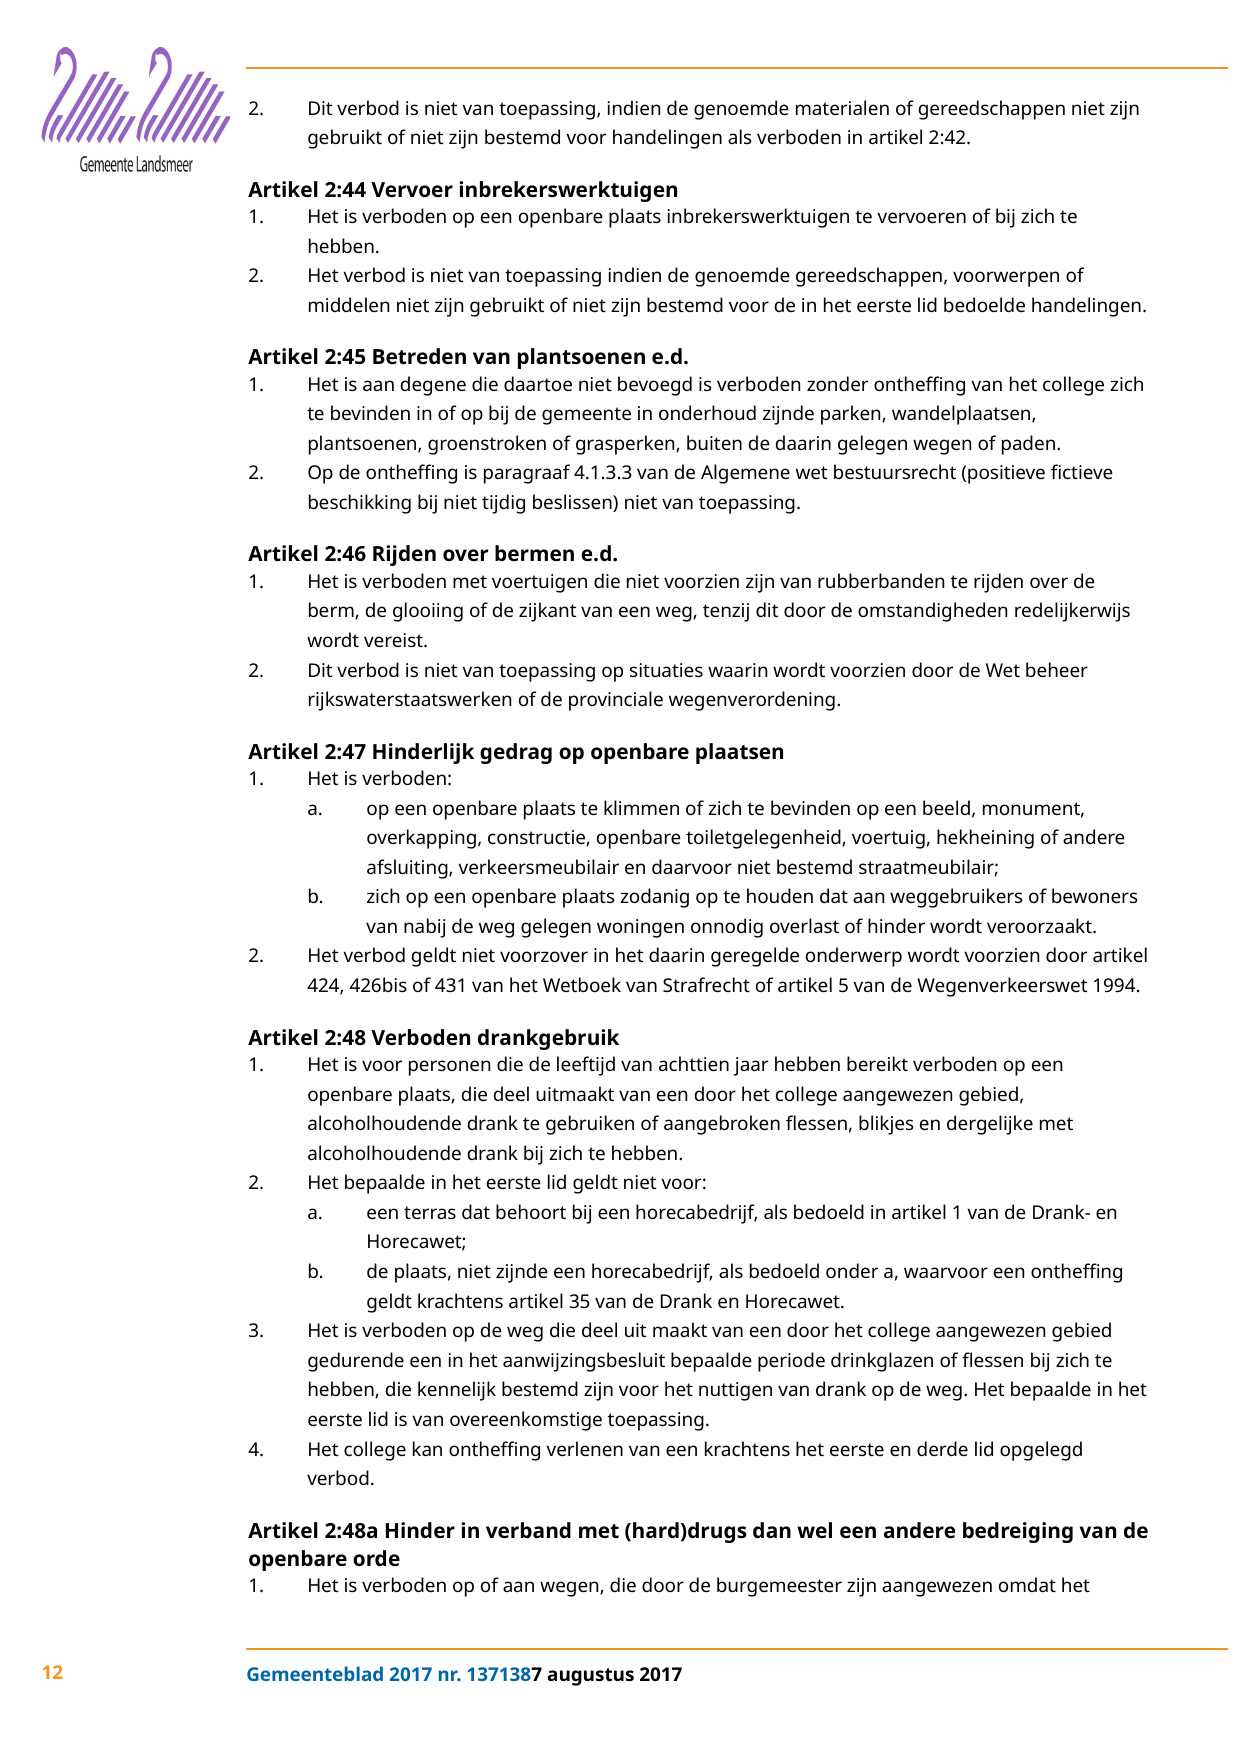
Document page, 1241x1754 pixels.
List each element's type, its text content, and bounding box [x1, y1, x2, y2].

list Het is verboden op een openbare plaats inbrekerswerktuigen te vervoeren of bij zich te hebben. [248, 203, 1152, 258]
list zich op een openbare plaats zodanig op te houden dat aan weggebruikers of bewoners van nabij de weg gelegen woningen onnodig overlast of hinder wordt veroorzaakt. [307, 883, 1152, 939]
text Artikel 2:47 Hinderlijk gedrag op openbare plaatsen [248, 737, 1152, 765]
text Artikel 2:46 Rijden over bermen e.d. [248, 539, 1152, 568]
list Op de ontheffing is paragraaf 4.1.3.3 van de Algemene wet bestuursrecht (positieve fictieve beschikking bij niet tijdig beslissen) niet van toepassing. [248, 459, 1152, 515]
picture [41, 47, 231, 172]
list Het verbod is niet van toepassing indien de genoemde gereedschappen, voorwerpen of middelen niet zijn gebruikt of niet zijn bestemd voor de in het eerste lid bedoelde handelingen. [248, 262, 1152, 318]
list Het is verboden op de weg die deel uit maakt van een door het college aangewezen gebied gedurende een in het aanwijzingsbesluit bepaalde periode drinkglazen of flessen bij zich te hebben, die kennelijk bestemd zijn voor het nuttigen van drank op de weg. Het bepaalde in het eerste lid is van overeenkomstige toepassing. [248, 1317, 1152, 1432]
text Artikel 2:48a Hinder in verband met (hard)drugs dan wel een andere bedreiging van de openbare orde [248, 1516, 1152, 1573]
list Het bepaalde in het eerste lid geldt niet voor: [248, 1169, 1152, 1195]
list op een openbare plaats te klimmen of zich te bevinden op een beeld, monument, overkapping, constructie, openbare toiletgelegenheid, voertuig, hekheining of andere afsluiting, verkeersmeubilair en daarvoor niet bestemd straatmeubilair; [307, 795, 1152, 880]
list Het is verboden: [248, 765, 1152, 791]
text Artikel 2:45 Betreden van plantsoenen e.d. [248, 342, 1152, 371]
list Dit verbod is niet van toepassing, indien de genoemde materialen of gereedschappen niet zijn gebruikt of niet zijn bestemd voor handelingen als verboden in artikel 2:42. [248, 95, 1152, 150]
list Het is aan degene die daartoe niet bevoegd is verboden zonder ontheffing van het college zich te bevinden in of op bij de gemeente in onderhoud zijnde parken, wandelplaatsen, plantsoenen, groenstroken of grasperken, buiten de daarin gelegen wegen of paden. [248, 371, 1152, 456]
text Artikel 2:44 Vervoer inbrekerswerktuigen [248, 175, 1152, 203]
list de plaats, niet zijnde een horecabedrijf, als bedoeld onder a, waarvoor een ontheffing geldt krachtens artikel 35 van de Drank en Horecawet. [307, 1258, 1152, 1313]
list een terras dat behoort bij een horecabedrijf, als bedoeld in artikel 1 van de Drank- en Horecawet; [307, 1199, 1152, 1254]
list Dit verbod is niet van toepassing op situaties waarin wordt voorzien door de Wet beheer rijkswaterstaatswerken of de provinciale wegenverordening. [248, 657, 1152, 712]
list Het college kan ontheffing verlenen van een krachtens het eerste en derde lid opgelegd verbod. [248, 1436, 1152, 1491]
list Het is voor personen die de leeftijd van achttien jaar hebben bereikt verboden op een openbare plaats, die deel uitmaakt van een door het college aangewezen gebied, alcoholhoudende drank te gebruiken of aangebroken flessen, blikjes en dergelijke met alcoholhoudende drank bij zich te hebben. [248, 1051, 1152, 1166]
list Het is verboden met voertuigen die niet voorzien zijn van rubberbanden te rijden over de berm, de glooiing of de zijkant van een weg, tenzij dit door de omstandigheden redelijkerwijs wordt vereist. [248, 568, 1152, 653]
list Het verbod geldt niet voorzover in het daarin geregelde onderwerp wordt voorzien door artikel 424, 426bis of 431 van het Wetboek van Strafrecht of artikel 5 van de Wegenverkeerswet 1994. [248, 943, 1152, 998]
text Artikel 2:48 Verboden drankgebruik [248, 1023, 1152, 1051]
list Het is verboden op of aan wegen, die door de burgemeester zijn aangewezen omdat het [248, 1573, 1152, 1598]
